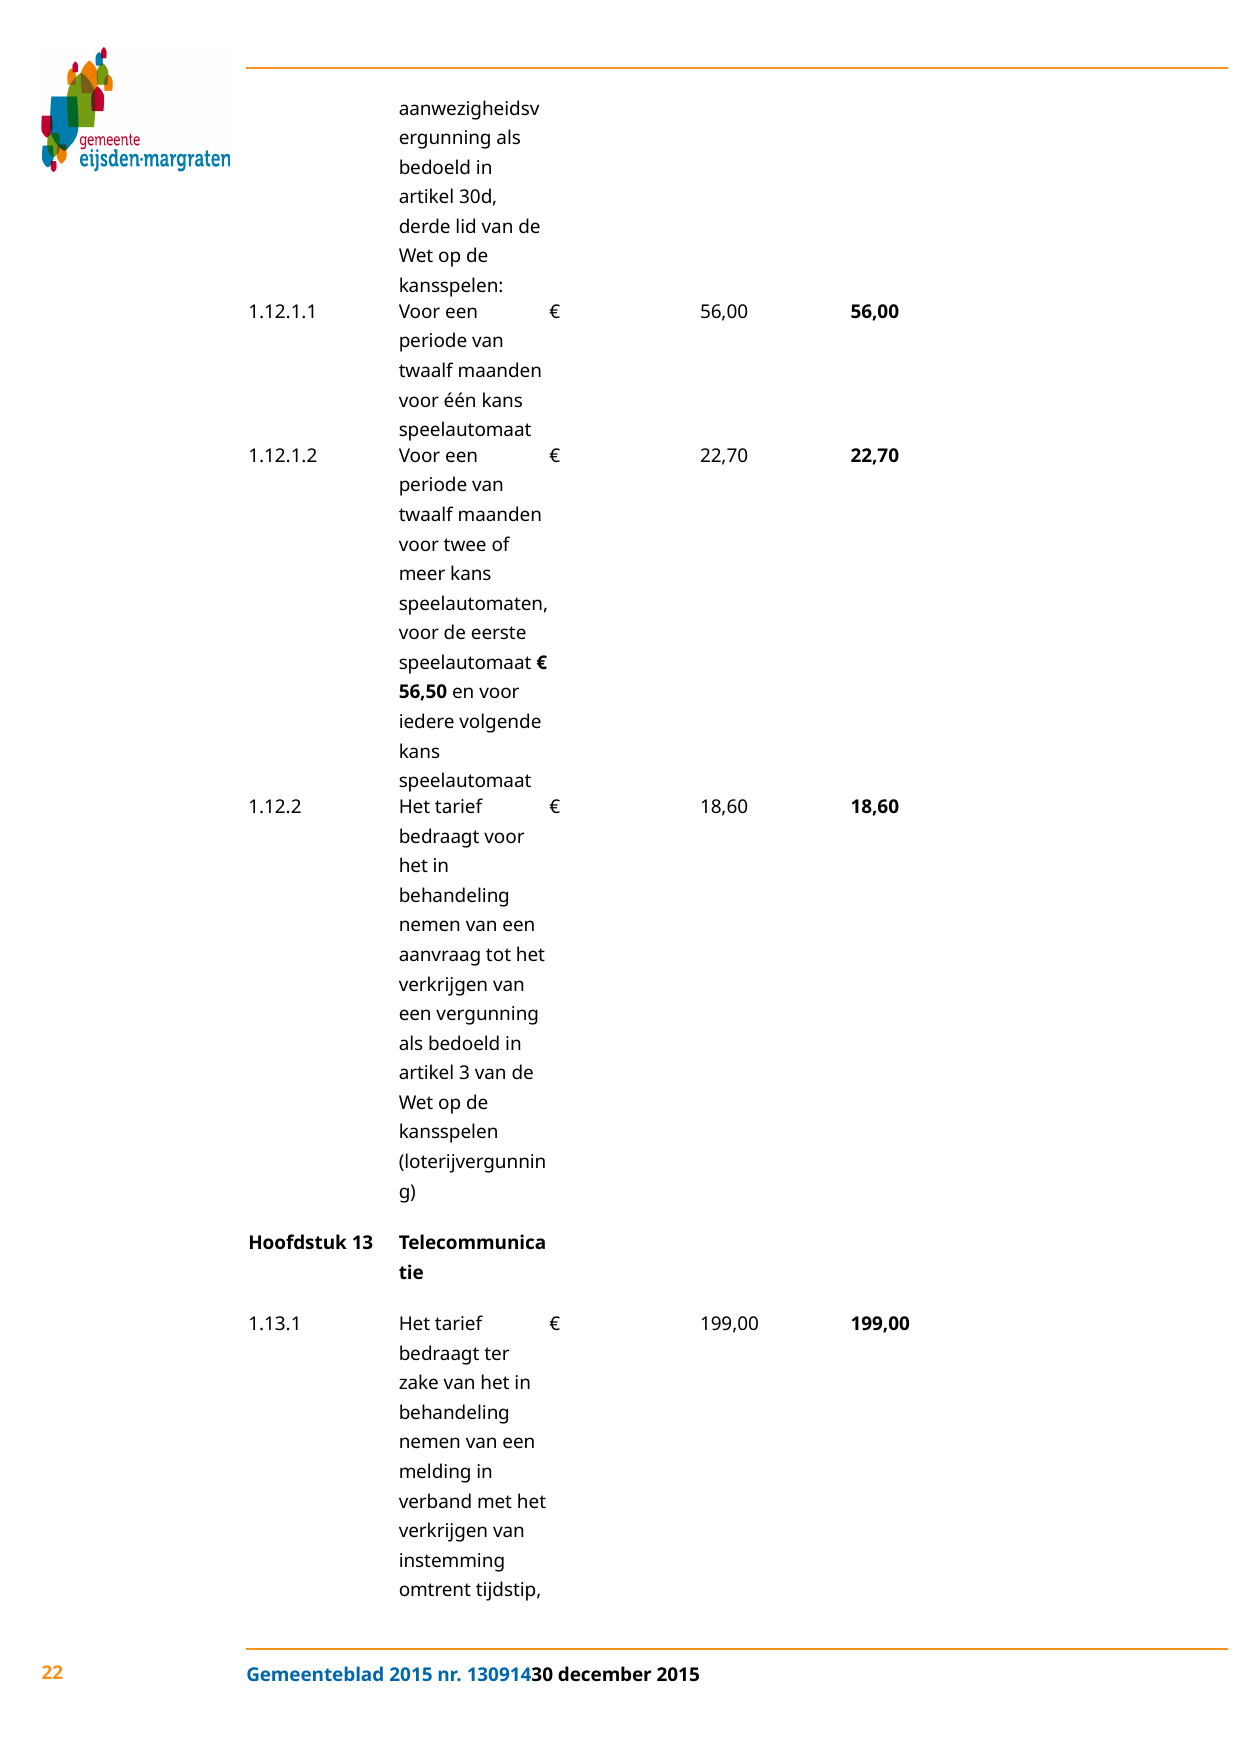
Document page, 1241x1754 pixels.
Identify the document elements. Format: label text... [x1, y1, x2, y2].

table_cell Voor een periode van twaalf maanden voor één kans speelautomaat [399, 298, 549, 442]
table_cell 1.12.1.2 [248, 442, 398, 793]
table_cell 1.12.2 [248, 793, 398, 1203]
table_cell [549, 1204, 700, 1229]
table_cell € [549, 1310, 700, 1602]
table_cell [700, 1229, 850, 1284]
table_cell € [549, 442, 700, 793]
table_cell [248, 1285, 398, 1310]
table_cell 199,00 [850, 1310, 1001, 1602]
table_cell [248, 1204, 398, 1229]
table_cell € [549, 298, 700, 442]
table_cell 56,00 [700, 298, 850, 442]
table_cell [700, 95, 850, 298]
table_cell 56,00 [850, 298, 1001, 442]
table_cell [549, 1229, 700, 1284]
table_cell € [549, 793, 700, 1203]
table_cell 18,60 [850, 793, 1001, 1203]
table_cell [399, 1204, 549, 1229]
table_cell [700, 1285, 850, 1310]
table_cell Hoofdstuk 13 [248, 1229, 398, 1284]
table_cell [248, 95, 398, 298]
picture [41, 47, 231, 172]
table_cell 22,70 [700, 442, 850, 793]
table_cell [549, 1285, 700, 1310]
table_cell Voor een periode van twaalf maanden voor twee of meer kans speelautomaten, voor de eerste speelautomaat € 56,50 en voor iedere volgende kans speelautomaat [399, 442, 549, 793]
table_cell Het tarief bedraagt ter zake van het in behandeling nemen van een melding in verband met het verkrijgen van instemming omtrent tijdstip, [399, 1310, 549, 1602]
table_cell 1.13.1 [248, 1310, 398, 1602]
table_cell [700, 1204, 850, 1229]
table_cell 199,00 [700, 1310, 850, 1602]
table_cell 22,70 [850, 442, 1001, 793]
table_cell 18,60 [700, 793, 850, 1203]
table_cell [850, 1204, 1001, 1229]
table_cell [549, 95, 700, 298]
table_cell 1.12.1.1 [248, 298, 398, 442]
table_cell [850, 1285, 1001, 1310]
table_cell [850, 95, 1001, 298]
table_cell [850, 1229, 1001, 1284]
table_cell [399, 1285, 549, 1310]
table_cell Telecommunicatie [399, 1229, 549, 1284]
table_cell Het tarief bedraagt voor het in behandeling nemen van een aanvraag tot het verkrijgen van een vergunning als bedoeld in artikel 3 van de Wet op de kansspelen (loterijvergunning) [399, 793, 549, 1203]
table_cell aanwezigheidsvergunning als bedoeld in artikel 30d, derde lid van de Wet op de kansspelen: [399, 95, 549, 298]
